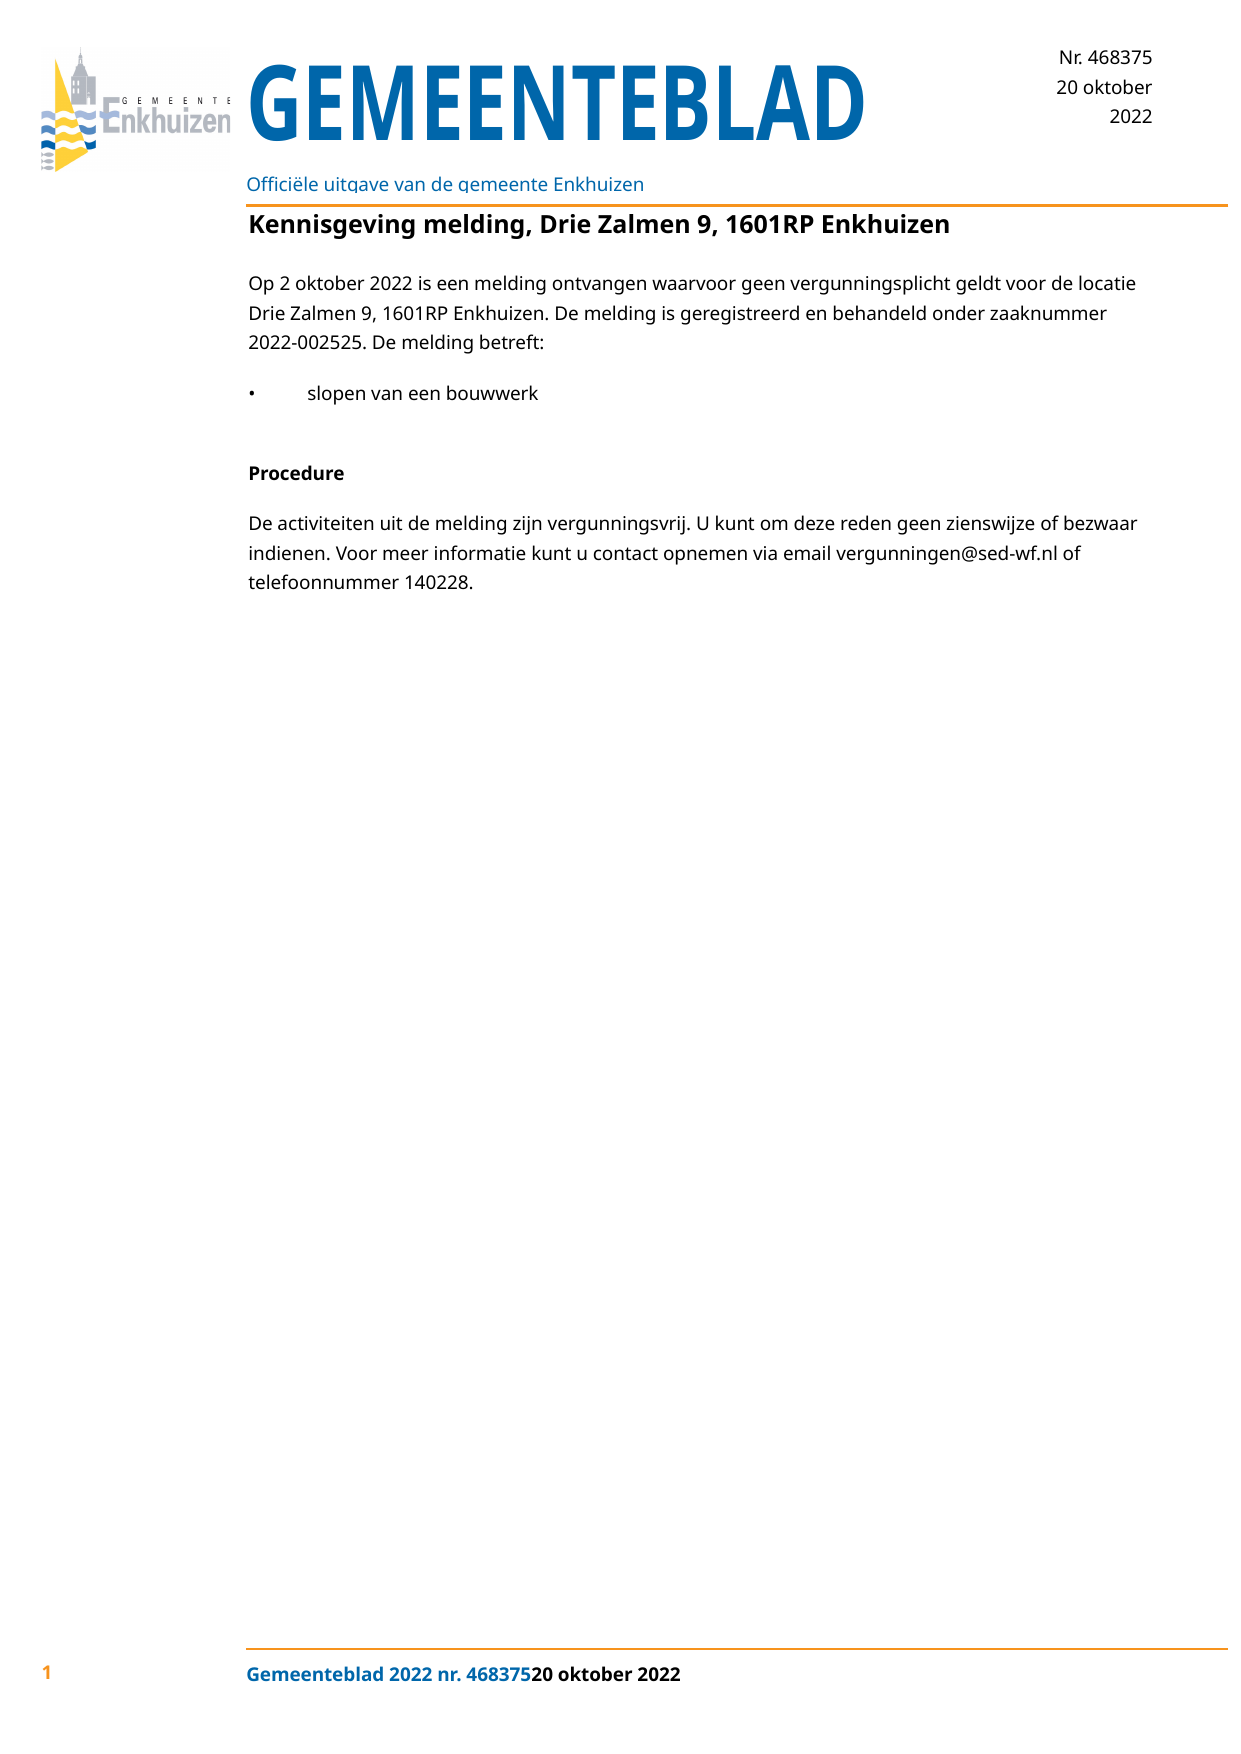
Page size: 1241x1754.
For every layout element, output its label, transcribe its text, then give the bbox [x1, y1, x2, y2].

picture [41, 47, 231, 172]
text De activiteiten uit de melding zijn vergunningsvrij. U kunt om deze reden geen zienswijze of bezwaar indienen. Voor meer informatie kunt u contact opnemen via email vergunningen@sed-wf.nl of telefoonnummer 140228. [248, 510, 1152, 595]
text Procedure [248, 460, 1152, 486]
text Kennisgeving melding, Drie Zalmen 9, 1601RP Enkhuizen [248, 207, 1152, 241]
text Op 2 oktober 2022 is een melding ontvangen waarvoor geen vergunningsplicht geldt voor de locatie Drie Zalmen 9, 1601RP Enkhuizen. De melding is geregistreerd en behandeld onder zaaknummer 2022-002525. De melding betreft: [248, 270, 1152, 355]
list slopen van een bouwwerk [248, 380, 1152, 406]
